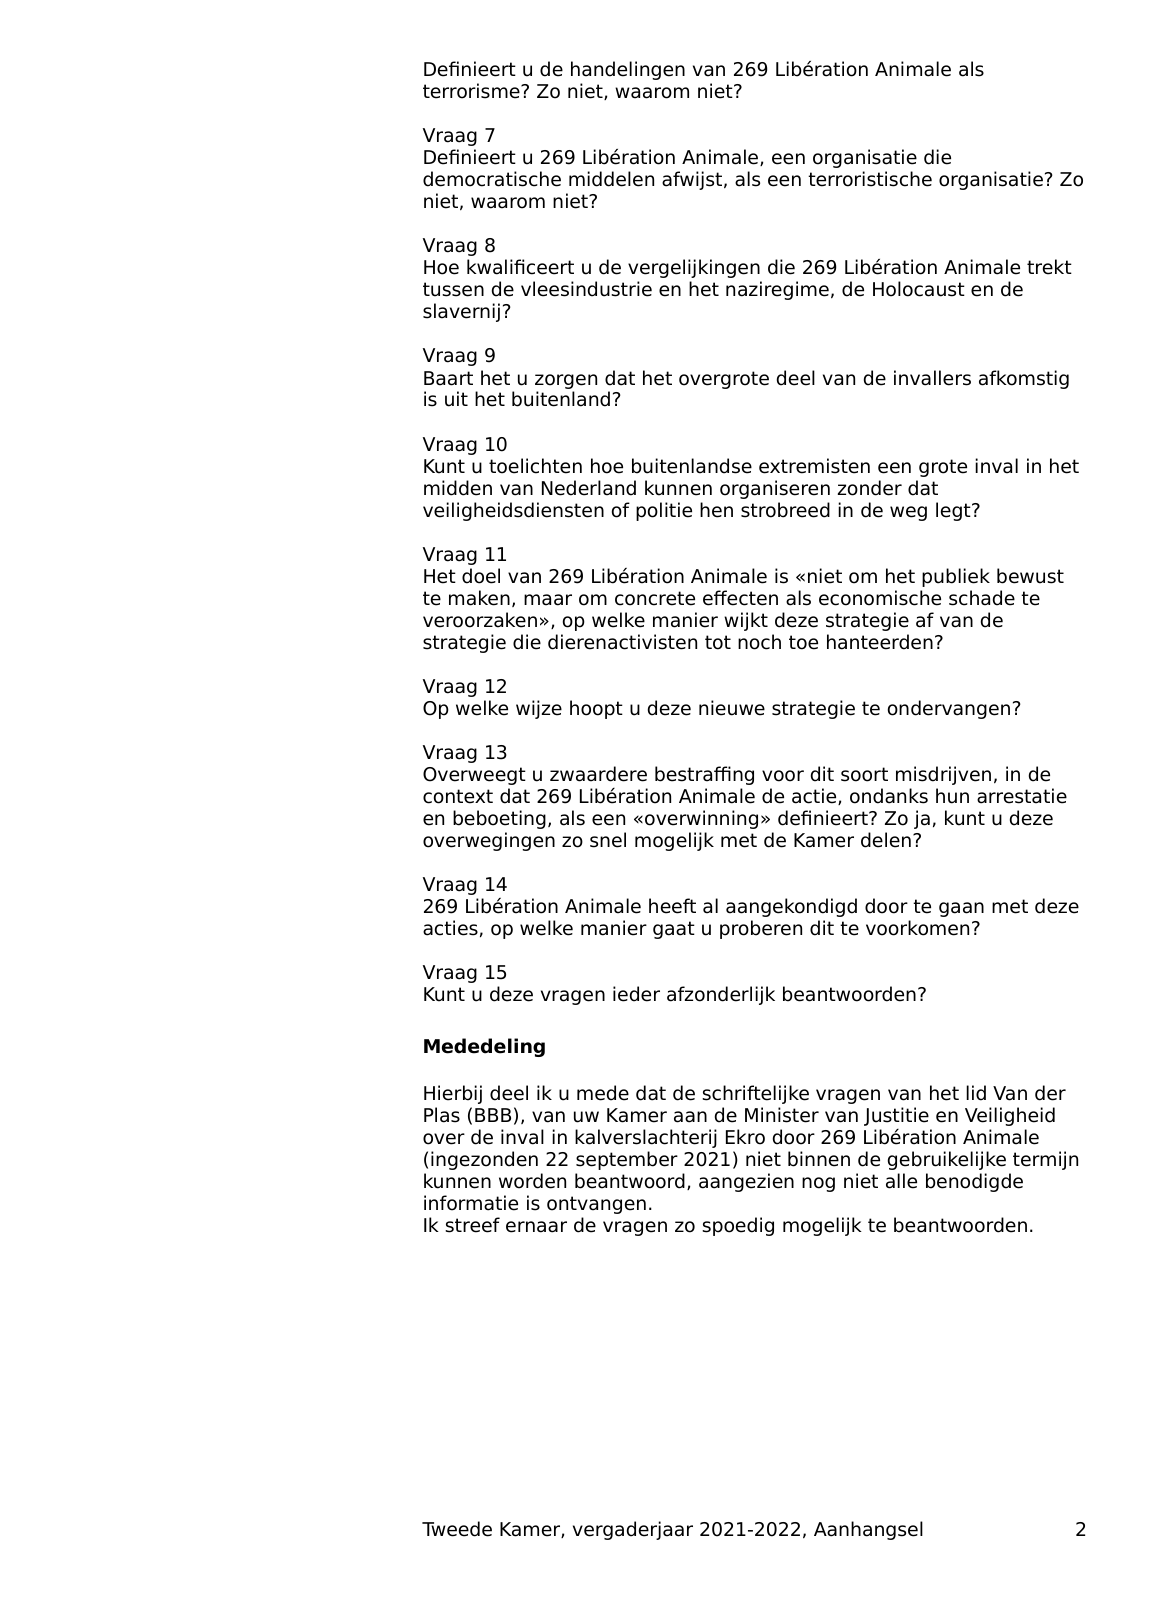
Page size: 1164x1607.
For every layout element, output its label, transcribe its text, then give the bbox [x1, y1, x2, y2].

text Vraag 13 [422, 742, 1087, 764]
text Overweegt u zwaardere bestraffing voor dit soort misdrijven, in de context dat 269 Libération Animale de actie, ondanks hun arrestatie en beboeting, als een «overwinning» definieert? Zo ja, kunt u deze overwegingen zo snel mogelijk met de Kamer delen? [422, 764, 1087, 852]
text Kunt u toelichten hoe buitenlandse extremisten een grote inval in het midden van Nederland kunnen organiseren zonder dat veiligheidsdiensten of politie hen strobreed in de weg legt? [422, 456, 1087, 521]
text 269 Libération Animale heeft al aangekondigd door te gaan met deze acties, op welke manier gaat u proberen dit te voorkomen? [422, 896, 1087, 940]
text Definieert u de handelingen van 269 Libération Animale als terrorisme? Zo niet, waarom niet? [422, 59, 1087, 103]
text Ik streef ernaar de vragen zo spoedig mogelijk te beantwoorden. [422, 1215, 1087, 1237]
text Vraag 8 [422, 235, 1087, 257]
text Hierbij deel ik u mede dat de schriftelijke vragen van het lid Van der Plas (BBB), van uw Kamer aan de Minister van Justitie en Veiligheid over de inval in kalverslachterij Ekro door 269 Libération Animale (ingezonden 22 september 2021) niet binnen de gebruikelijke termijn kunnen worden beantwoord, aangezien nog niet alle benodigde informatie is ontvangen. [422, 1083, 1087, 1215]
text Het doel van 269 Libération Animale is «niet om het publiek bewust te maken, maar om concrete effecten als economische schade te veroorzaken», op welke manier wijkt deze strategie af van de strategie die dierenactivisten tot noch toe hanteerden? [422, 566, 1087, 653]
text Vraag 10 [422, 433, 1087, 456]
text Vraag 12 [422, 676, 1087, 698]
text Hoe kwalificeert u de vergelijkingen die 269 Libération Animale trekt tussen de vleesindustrie en het naziregime, de Holocaust en de slavernij? [422, 257, 1087, 323]
text Baart het u zorgen dat het overgrote deel van de invallers afkomstig is uit het buitenland? [422, 367, 1087, 411]
text Vraag 9 [422, 345, 1087, 367]
text Vraag 11 [422, 544, 1087, 566]
text Vraag 7 [422, 125, 1087, 147]
text Vraag 14 [422, 874, 1087, 896]
subtitle Mededeling [422, 1036, 1087, 1058]
text Kunt u deze vragen ieder afzonderlijk beantwoorden? [422, 984, 1087, 1006]
text Op welke wijze hoopt u deze nieuwe strategie te ondervangen? [422, 698, 1087, 720]
text Vraag 15 [422, 962, 1087, 984]
text Definieert u 269 Libération Animale, een organisatie die democratische middelen afwijst, als een terroristische organisatie? Zo niet, waarom niet? [422, 147, 1087, 213]
